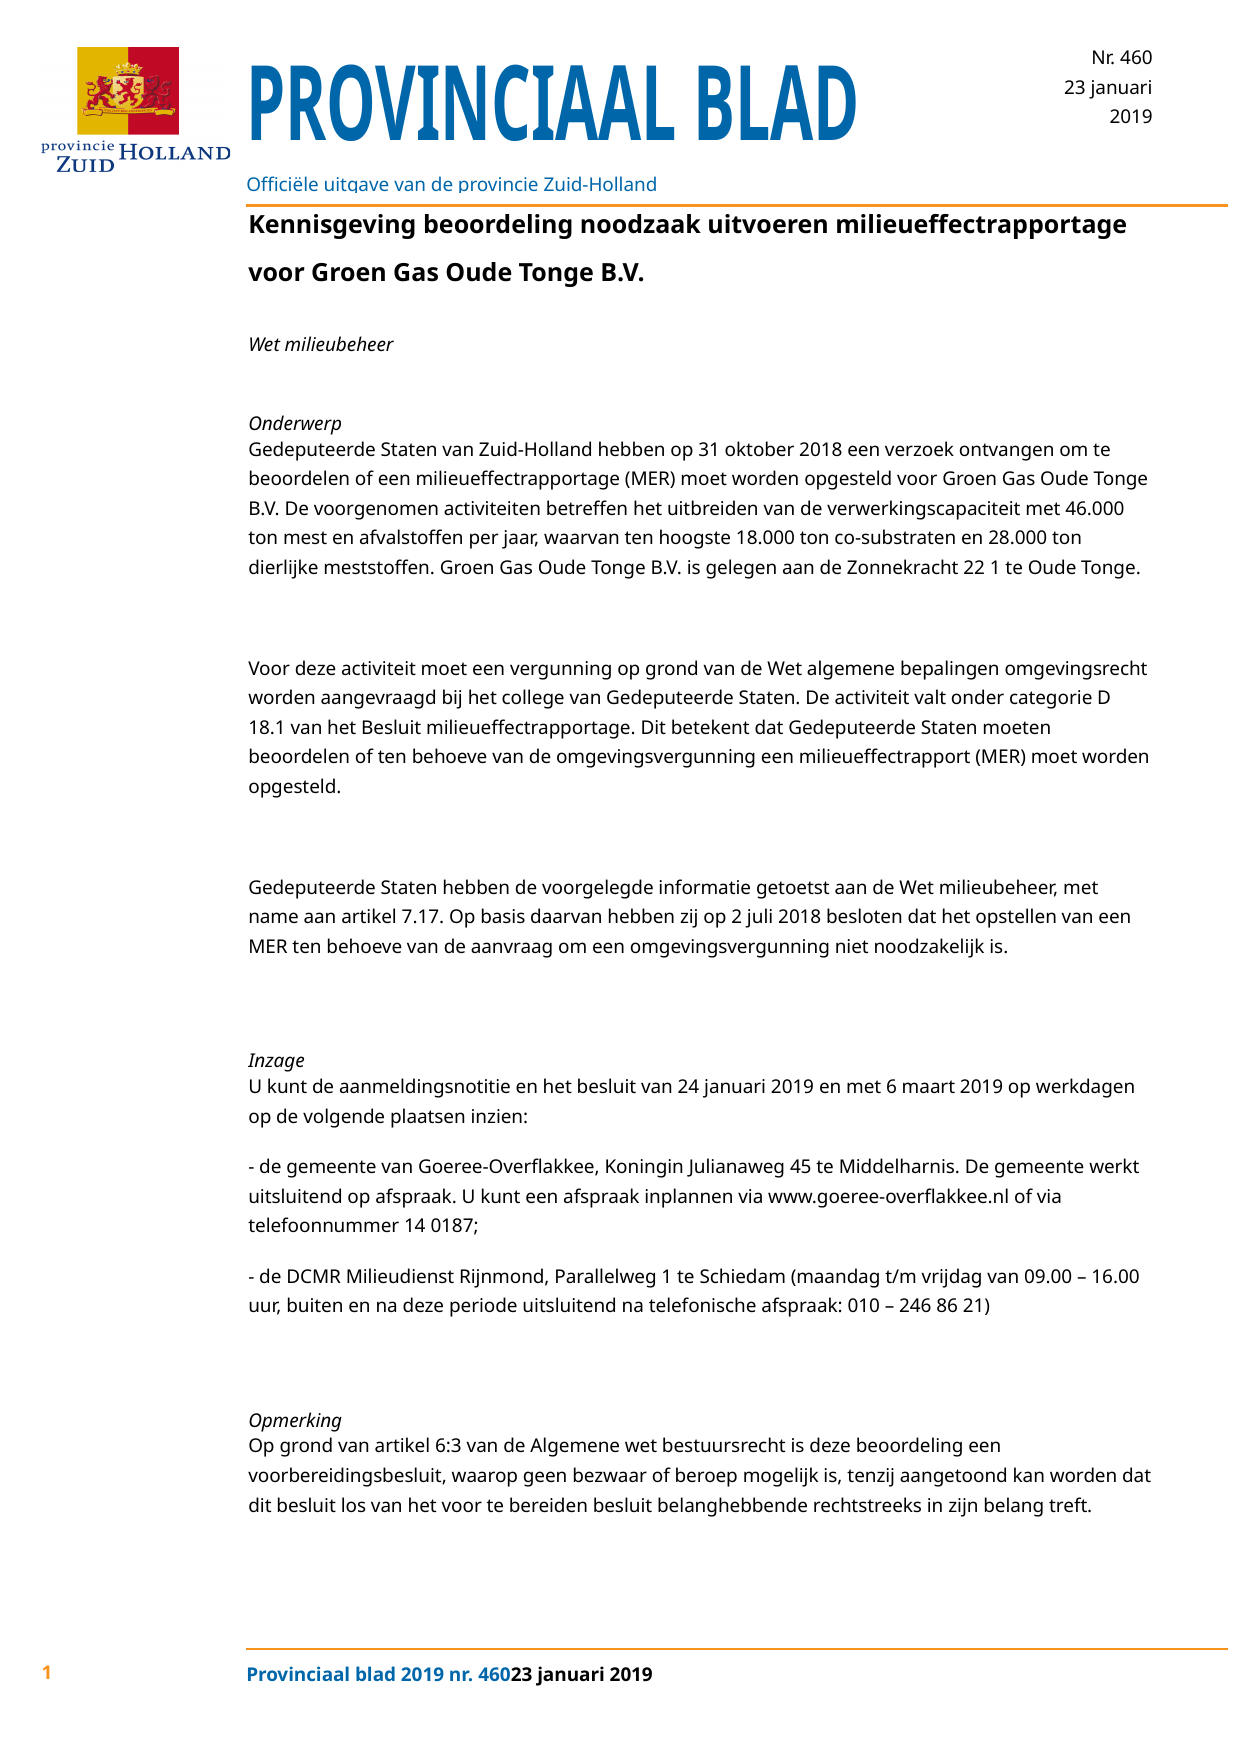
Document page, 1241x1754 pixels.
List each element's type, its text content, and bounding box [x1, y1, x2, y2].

text U kunt de aanmeldingsnotitie en het besluit van 24 januari 2019 en met 6 maart 2019 op werkdagen op de volgende plaatsen inzien: [248, 1073, 1152, 1129]
text Kennisgeving beoordeling noodzaak uitvoeren milieueffectrapportage voor Groen Gas Oude Tonge B.V. [248, 207, 1152, 288]
text Op grond van artikel 6:3 van de Algemene wet bestuursrecht is deze beoordeling een voorbereidingsbesluit, waarop geen bezwaar of beroep mogelijk is, tenzij aangetoond kan worden dat dit besluit los van het voor te bereiden besluit belanghebbende rechtstreeks in zijn belang treft. [248, 1433, 1152, 1517]
text Inzage [248, 1048, 1152, 1073]
text Gedeputeerde Staten van Zuid-Holland hebben op 31 oktober 2018 een verzoek ontvangen om te beoordelen of een milieueffectrapportage (MER) moet worden opgesteld voor Groen Gas Oude Tonge B.V. De voorgenomen activiteiten betreffen het uitbreiden van de verwerkingscapaciteit met 46.000 ton mest en afvalstoffen per jaar, waarvan ten hoogste 18.000 ton co-substraten en 28.000 ton dierlijke meststoffen. Groen Gas Oude Tonge B.V. is gelegen aan de Zonnekracht 22 1 te Oude Tonge. [248, 436, 1152, 580]
picture [41, 47, 231, 172]
text Wet milieubeheer [248, 331, 1152, 357]
text Gedeputeerde Staten hebben de voorgelegde informatie getoetst aan de Wet milieubeheer, met name aan artikel 7.17. Op basis daarvan hebben zij op 2 juli 2018 besloten dat het opstellen van een MER ten behoeve van de aanvraag om een omgevingsvergunning niet noodzakelijk is. [248, 874, 1152, 959]
text Opmerking [248, 1407, 1152, 1433]
text Voor deze activiteit moet een vergunning op grond van de Wet algemene bepalingen omgevingsrecht worden aangevraagd bij het college van Gedeputeerde Staten. De activiteit valt onder categorie D 18.1 van het Besluit milieueffectrapportage. Dit betekent dat Gedeputeerde Staten moeten beoordelen of ten behoeve van de omgevingsvergunning een milieueffectrapport (MER) moet worden opgesteld. [248, 655, 1152, 799]
text - de DCMR Milieudienst Rijnmond, Parallelweg 1 te Schiedam (maandag t/m vrijdag van 09.00 – 16.00 uur, buiten en na deze periode uitsluitend na telefonische afspraak: 010 – 246 86 21) [248, 1263, 1152, 1318]
text Onderwerp [248, 410, 1152, 436]
text - de gemeente van Goeree-Overflakkee, Koningin Julianaweg 45 te Middelharnis. De gemeente werkt uitsluitend op afspraak. U kunt een afspraak inplannen via www.goeree-overflakkee.nl of via telefoonnummer 14 0187; [248, 1153, 1152, 1238]
